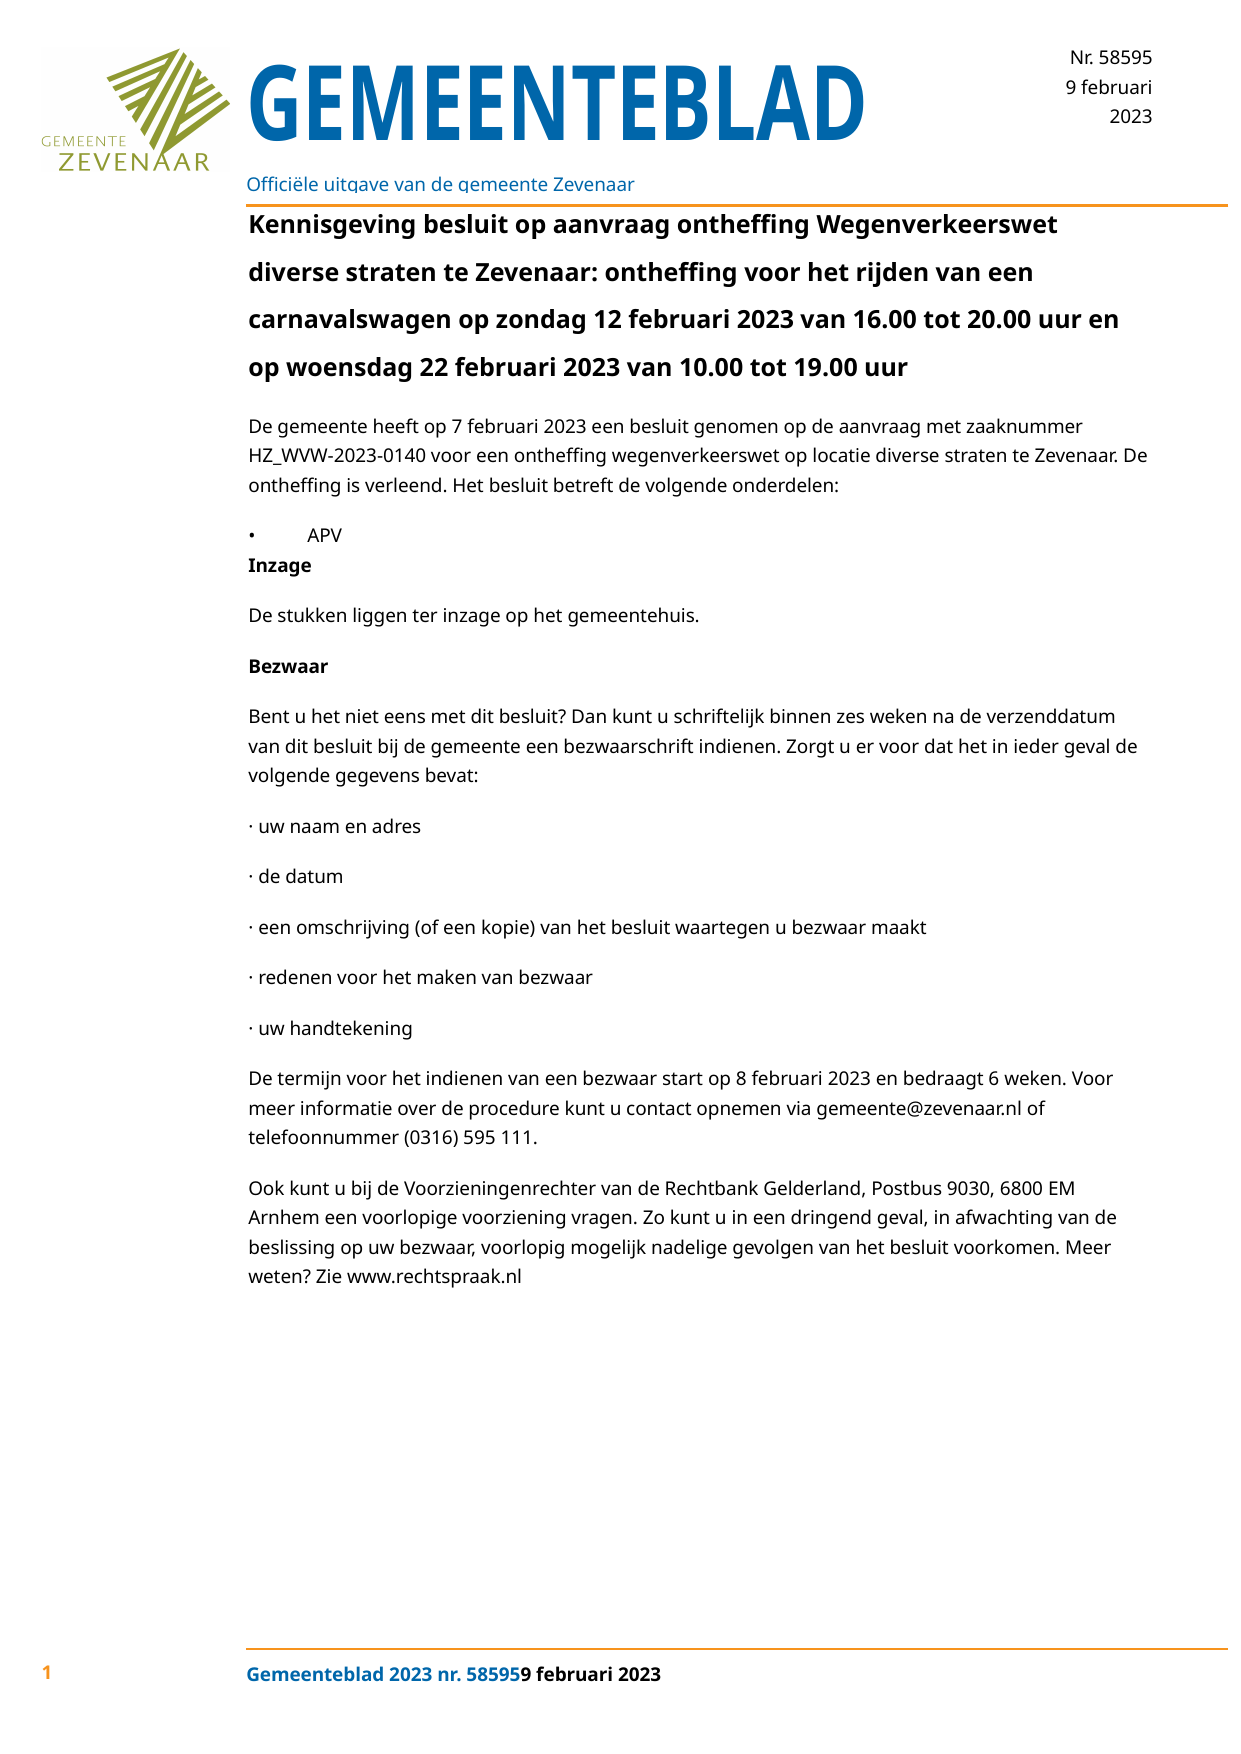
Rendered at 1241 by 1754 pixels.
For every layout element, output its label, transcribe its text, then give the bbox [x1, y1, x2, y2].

text · uw naam en adres [248, 813, 1152, 839]
text · redenen voor het maken van bezwaar [248, 964, 1152, 990]
text Ook kunt u bij de Voorzieningenrechter van de Rechtbank Gelderland, Postbus 9030, 6800 EM Arnhem een voorlopige voorziening vragen. Zo kunt u in een dringend geval, in afwachting van de beslissing op uw bezwaar, voorlopig mogelijk nadelige gevolgen van het besluit voorkomen. Meer weten? Zie www.rechtspraak.nl [248, 1175, 1152, 1289]
text Bent u het niet eens met dit besluit? Dan kunt u schriftelijk binnen zes weken na de verzenddatum van dit besluit bij de gemeente een bezwaarschrift indienen. Zorgt u er voor dat het in ieder geval de volgende gegevens bevat: [248, 703, 1152, 788]
text · uw handtekening [248, 1015, 1152, 1041]
text Bezwaar [248, 653, 1152, 679]
text · de datum [248, 863, 1152, 889]
text Kennisgeving besluit op aanvraag ontheffing Wegenverkeerswet diverse straten te Zevenaar: ontheffing voor het rijden van een carnavalswagen op zondag 12 februari 2023 van 16.00 tot 20.00 uur en op woensdag 22 februari 2023 van 10.00 tot 19.00 uur [248, 207, 1152, 384]
picture [41, 47, 231, 172]
text De gemeente heeft op 7 februari 2023 een besluit genomen op de aanvraag met zaaknummer HZ_WVW-2023-0140 voor een ontheffing wegenverkeerswet op locatie diverse straten te Zevenaar. De ontheffing is verleend. Het besluit betreft de volgende onderdelen: [248, 413, 1152, 498]
text De termijn voor het indienen van een bezwaar start op 8 februari 2023 en bedraagt 6 weken. Voor meer informatie over de procedure kunt u contact opnemen via gemeente@zevenaar.nl of telefoonnummer (0316) 595 111. [248, 1065, 1152, 1150]
text · een omschrijving (of een kopie) van het besluit waartegen u bezwaar maakt [248, 914, 1152, 940]
text Inzage [248, 552, 1152, 578]
list APV [248, 523, 1152, 548]
text De stukken liggen ter inzage op het gemeentehuis. [248, 603, 1152, 628]
